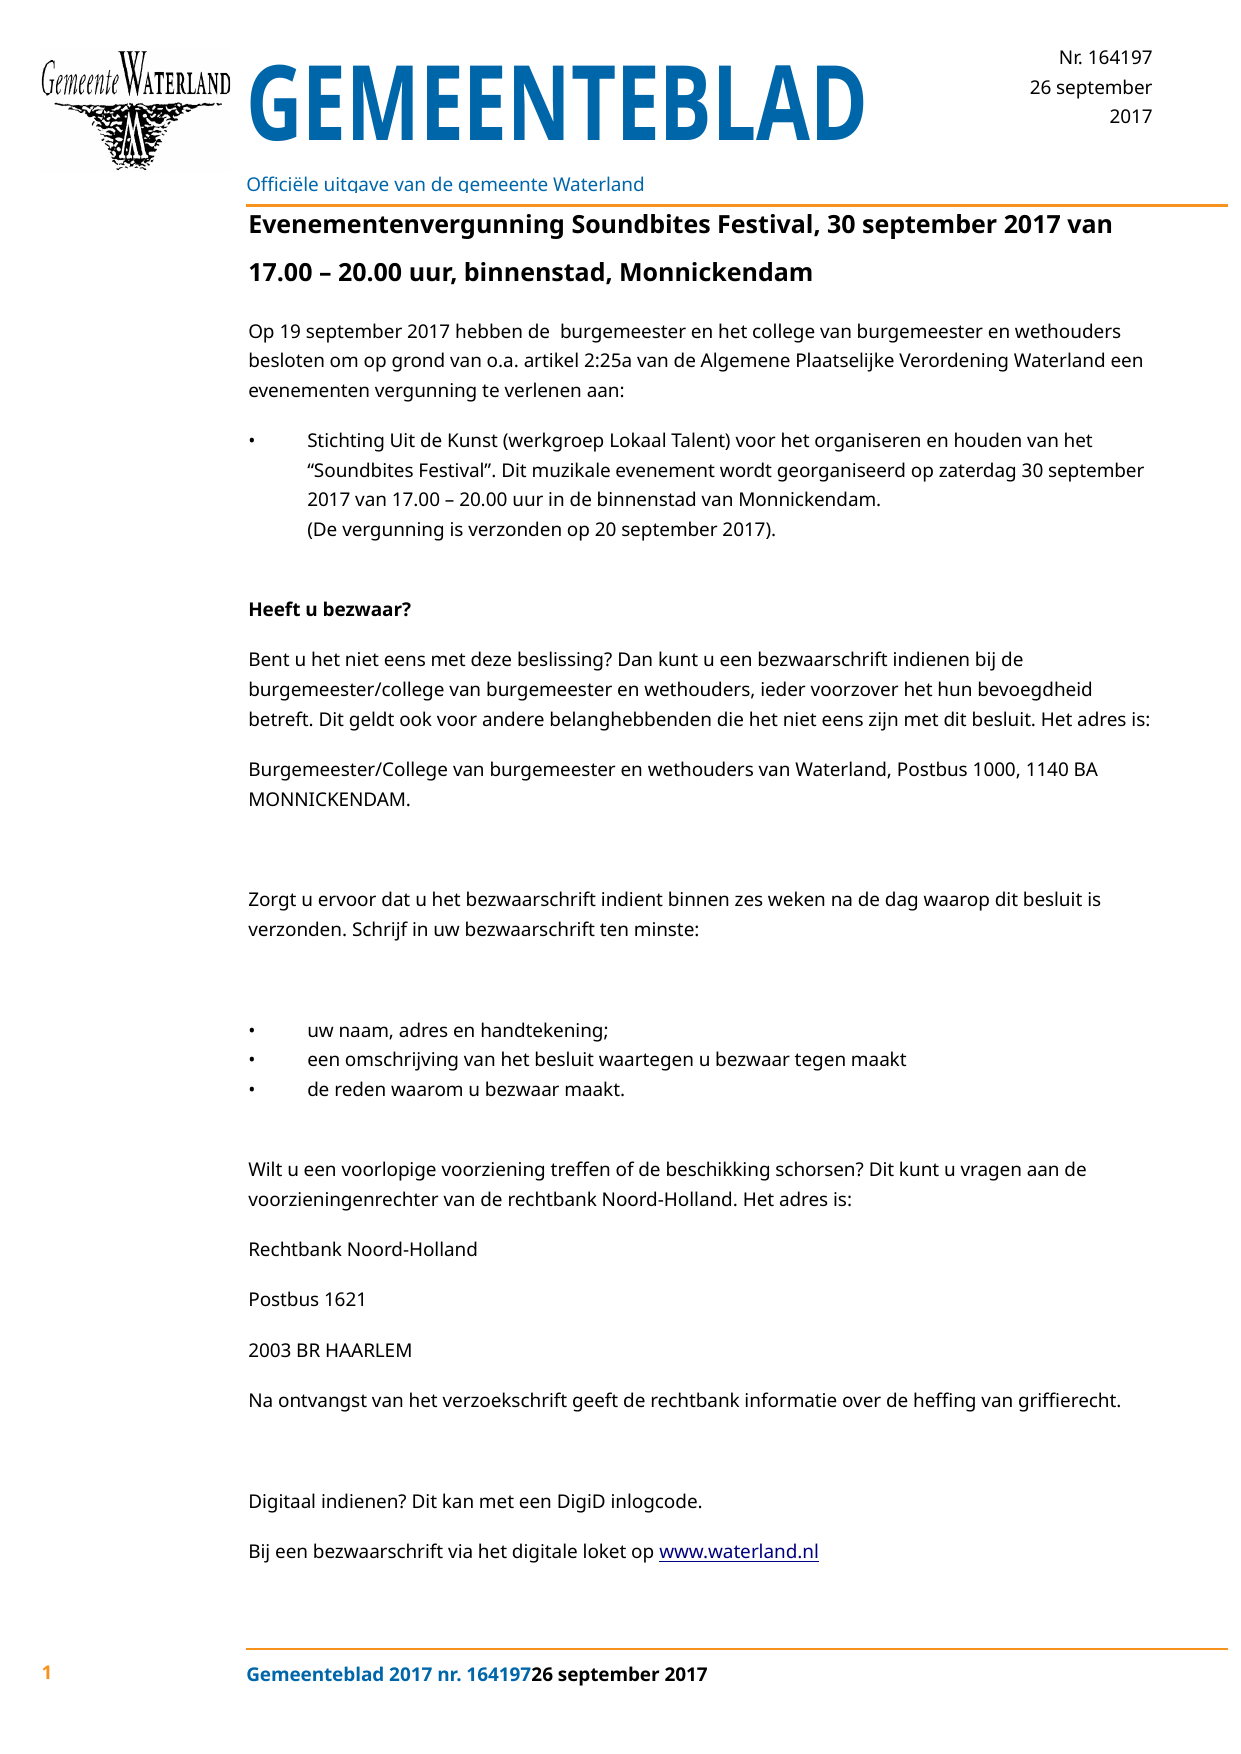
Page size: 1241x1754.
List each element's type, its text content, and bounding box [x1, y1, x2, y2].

text Op 19 september 2017 hebben de burgemeester en het college van burgemeester en wethouders besloten om op grond van o.a. artikel 2:25a van de Algemene Plaatselijke Verordening Waterland een evenementen vergunning te verlenen aan: [248, 318, 1152, 403]
list (De vergunning is verzonden op 20 september 2017). [248, 516, 1152, 542]
text 2003 BR HAARLEM [248, 1337, 1152, 1363]
text Postbus 1621 [248, 1287, 1152, 1312]
text Burgemeester/College van burgemeester en wethouders van Waterland, Postbus 1000, 1140 BA MONNICKENDAM. [248, 756, 1152, 812]
text Digitaal indienen? Dit kan met een DigiD inlogcode. [248, 1488, 1152, 1514]
text Rechtbank Noord-Holland [248, 1236, 1152, 1262]
list een omschrijving van het besluit waartegen u bezwaar tegen maakt [248, 1047, 1152, 1072]
text Bent u het niet eens met deze beslissing? Dan kunt u een bezwaarschrift indienen bij de burgemeester/college van burgemeester en wethouders, ieder voorzover het hun bevoegdheid betreft. Dit geldt ook voor andere belanghebbenden die het niet eens zijn met dit besluit. Het adres is: [248, 647, 1152, 732]
list de reden waarom u bezwaar maakt. [248, 1076, 1152, 1102]
text Na ontvangst van het verzoekschrift geeft de rechtbank informatie over de heffing van griffierecht. [248, 1387, 1152, 1413]
list Stichting Uit de Kunst (werkgroep Lokaal Talent) voor het organiseren en houden van het “Soundbites Festival”. Dit muzikale evenement wordt georganiseerd op zaterdag 30 september 2017 van 17.00 – 20.00 uur in de binnenstad van Monnickendam. [248, 427, 1152, 512]
text Evenementenvergunning Soundbites Festival, 30 september 2017 van 17.00 – 20.00 uur, binnenstad, Monnickendam [248, 207, 1152, 288]
text Wilt u een voorlopige voorziening treffen of de beschikking schorsen? Dit kunt u vragen aan de voorzieningenrechter van de rechtbank Noord-Holland. Het adres is: [248, 1156, 1152, 1212]
text Zorgt u ervoor dat u het bezwaarschrift indient binnen zes weken na de dag waarop dit besluit is verzonden. Schrijf in uw bezwaarschrift ten minste: [248, 887, 1152, 942]
list uw naam, adres en handtekening; [248, 1017, 1152, 1043]
text Bij een bezwaarschrift via het digitale loket op www.waterland.nl [248, 1539, 1152, 1564]
text Heeft u bezwaar? [248, 596, 1152, 622]
picture [41, 47, 231, 172]
